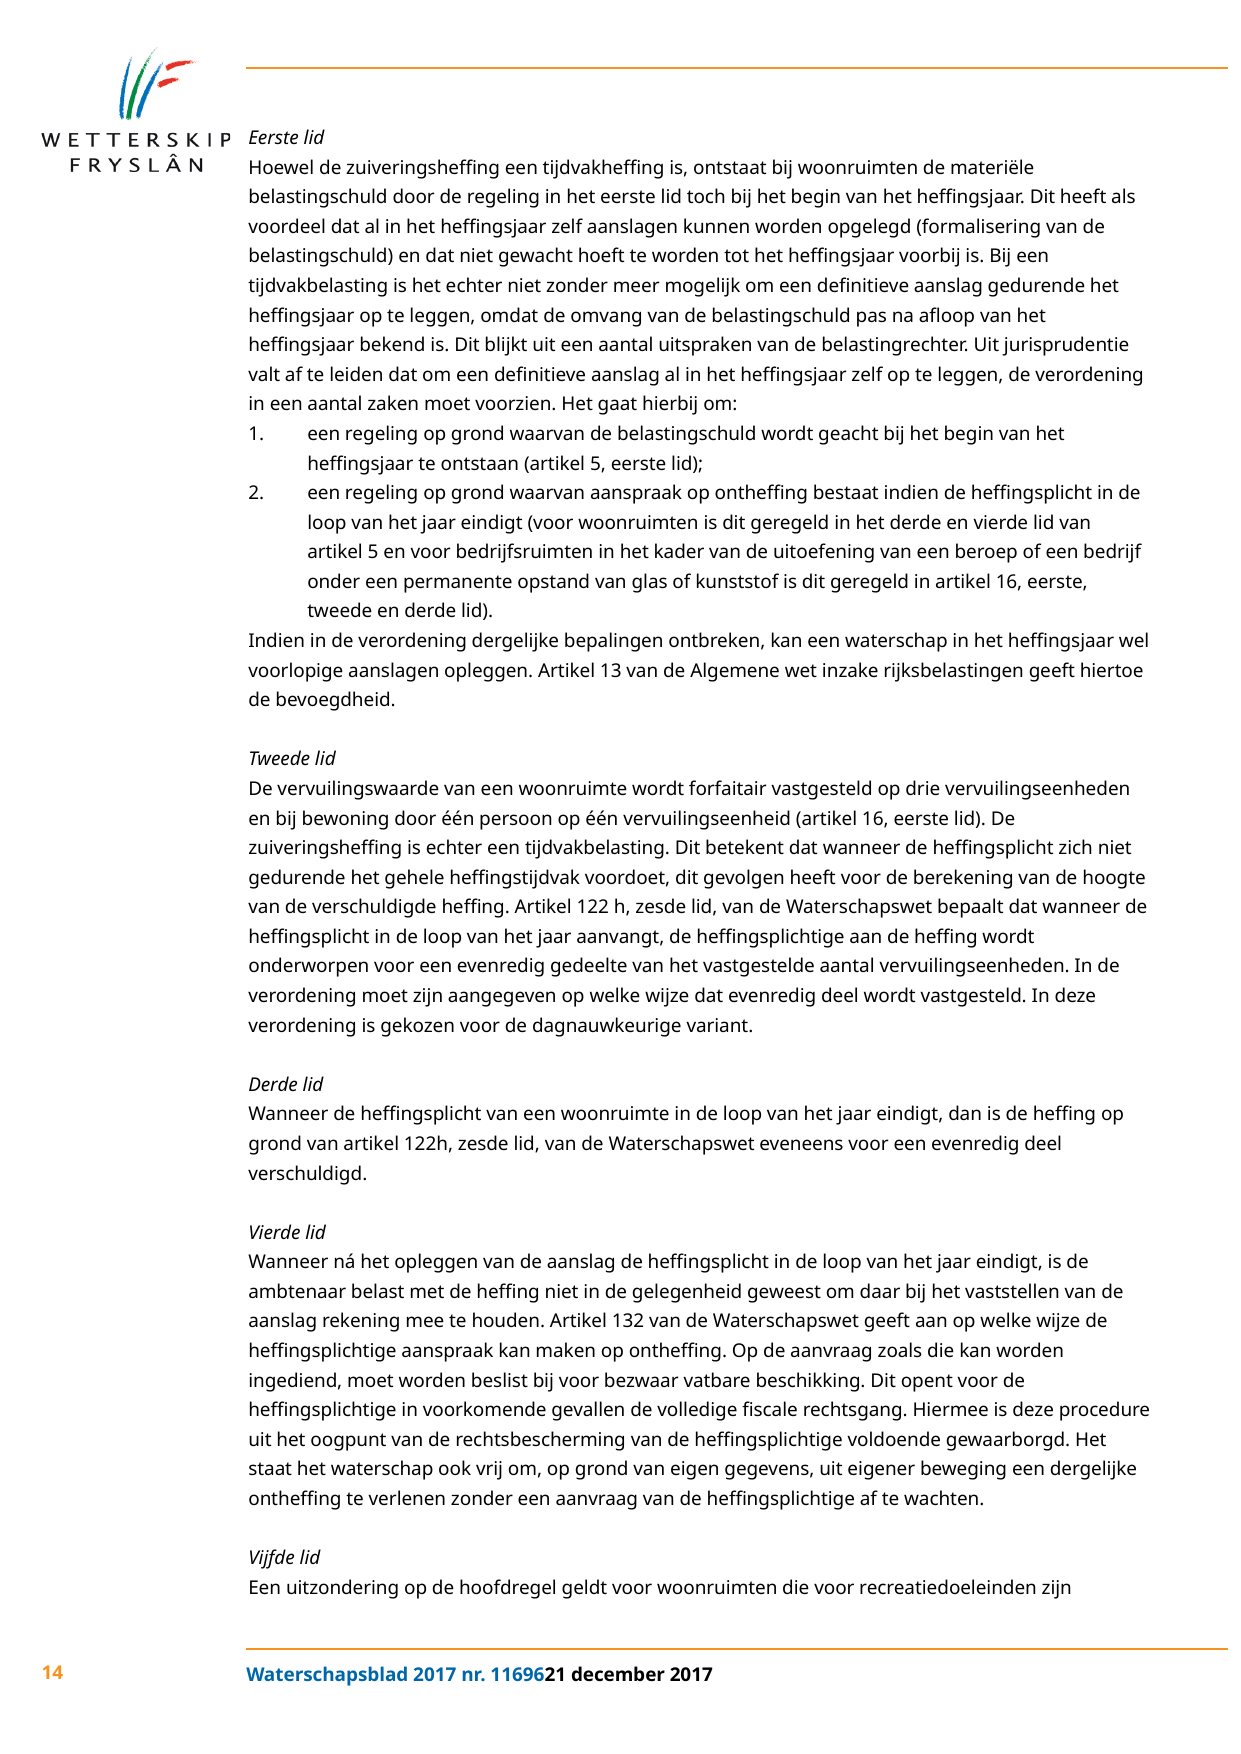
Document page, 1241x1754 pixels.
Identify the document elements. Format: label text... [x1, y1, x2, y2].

text Vierde lid [248, 1219, 1152, 1245]
text Een uitzondering op de hoofdregel geldt voor woonruimten die voor recreatiedoeleinden zijn [248, 1574, 1152, 1600]
text Wanneer ná het opleggen van de aanslag de heffingsplicht in de loop van het jaar eindigt, is de ambtenaar belast met de heffing niet in de gelegenheid geweest om daar bij het vaststellen van de aanslag rekening mee te houden. Artikel 132 van de Waterschapswet geeft aan op welke wijze de heffingsplichtige aanspraak kan maken op ontheffing. Op de aanvraag zoals die kan worden ingediend, moet worden beslist bij voor bezwaar vatbare beschikking. Dit opent voor de heffingsplichtige in voorkomende gevallen de volledige fiscale rechtsgang. Hiermee is deze procedure uit het oogpunt van de rechtsbescherming van de heffingsplichtige voldoende gewaarborgd. Het staat het waterschap ook vrij om, op grond van eigen gegevens, uit eigener beweging een dergelijke ontheffing te verlenen zonder een aanvraag van de heffingsplichtige af te wachten. [248, 1248, 1152, 1511]
text Indien in de verordening dergelijke bepalingen ontbreken, kan een waterschap in het heffingsjaar wel voorlopige aanslagen opleggen. Artikel 13 van de Algemene wet inzake rijksbelastingen geeft hiertoe de bevoegdheid. [248, 627, 1152, 712]
text Vijfde lid [248, 1544, 1152, 1570]
text De vervuilingswaarde van een woonruimte wordt forfaitair vastgesteld op drie vervuilingseenheden en bij bewoning door één persoon op één vervuilingseenheid (artikel 16, eerste lid). De zuiveringsheffing is echter een tijdvakbelasting. Dit betekent dat wanneer de heffingsplicht zich niet gedurende het gehele heffingstijdvak voordoet, dit gevolgen heeft voor de berekening van de hoogte van de verschuldigde heffing. Artikel 122 h, zesde lid, van de Waterschapswet bepaalt dat wanneer de heffingsplicht in de loop van het jaar aanvangt, de heffingsplichtige aan de heffing wordt onderworpen voor een evenredig gedeelte van het vastgestelde aantal vervuilingseenheden. In de verordening moet zijn aangegeven op welke wijze dat evenredig deel wordt vastgesteld. In deze verordening is gekozen voor de dagnauwkeurige variant. [248, 775, 1152, 1038]
text Tweede lid [248, 746, 1152, 771]
list een regeling op grond waarvan de belastingschuld wordt geacht bij het begin van het heffingsjaar te ontstaan (artikel 5, eerste lid); [248, 420, 1152, 476]
text Eerste lid [248, 124, 1152, 150]
text Derde lid [248, 1071, 1152, 1097]
text Wanneer de heffingsplicht van een woonruimte in de loop van het jaar eindigt, dan is de heffing op grond van artikel 122h, zesde lid, van de Waterschapswet eveneens voor een evenredig deel verschuldigd. [248, 1101, 1152, 1186]
text Hoewel de zuiveringsheffing een tijdvakheffing is, ontstaat bij woonruimten de materiële belastingschuld door de regeling in het eerste lid toch bij het begin van het heffingsjaar. Dit heeft als voordeel dat al in het heffingsjaar zelf aanslagen kunnen worden opgelegd (formalisering van de belastingschuld) en dat niet gewacht hoeft te worden tot het heffingsjaar voorbij is. Bij een tijdvakbelasting is het echter niet zonder meer mogelijk om een definitieve aanslag gedurende het heffingsjaar op te leggen, omdat de omvang van de belastingschuld pas na afloop van het heffingsjaar bekend is. Dit blijkt uit een aantal uitspraken van de belastingrechter. Uit jurisprudentie valt af te leiden dat om een definitieve aanslag al in het heffingsjaar zelf op te leggen, de verordening in een aantal zaken moet voorzien. Het gaat hierbij om: [248, 154, 1152, 416]
list een regeling op grond waarvan aanspraak op ontheffing bestaat indien de heffingsplicht in de loop van het jaar eindigt (voor woonruimten is dit geregeld in het derde en vierde lid van artikel 5 en voor bedrijfsruimten in het kader van de uitoefening van een beroep of een bedrijf onder een permanente opstand van glas of kunststof is dit geregeld in artikel 16, eerste, tweede en derde lid). [248, 479, 1152, 623]
picture [41, 47, 231, 172]
